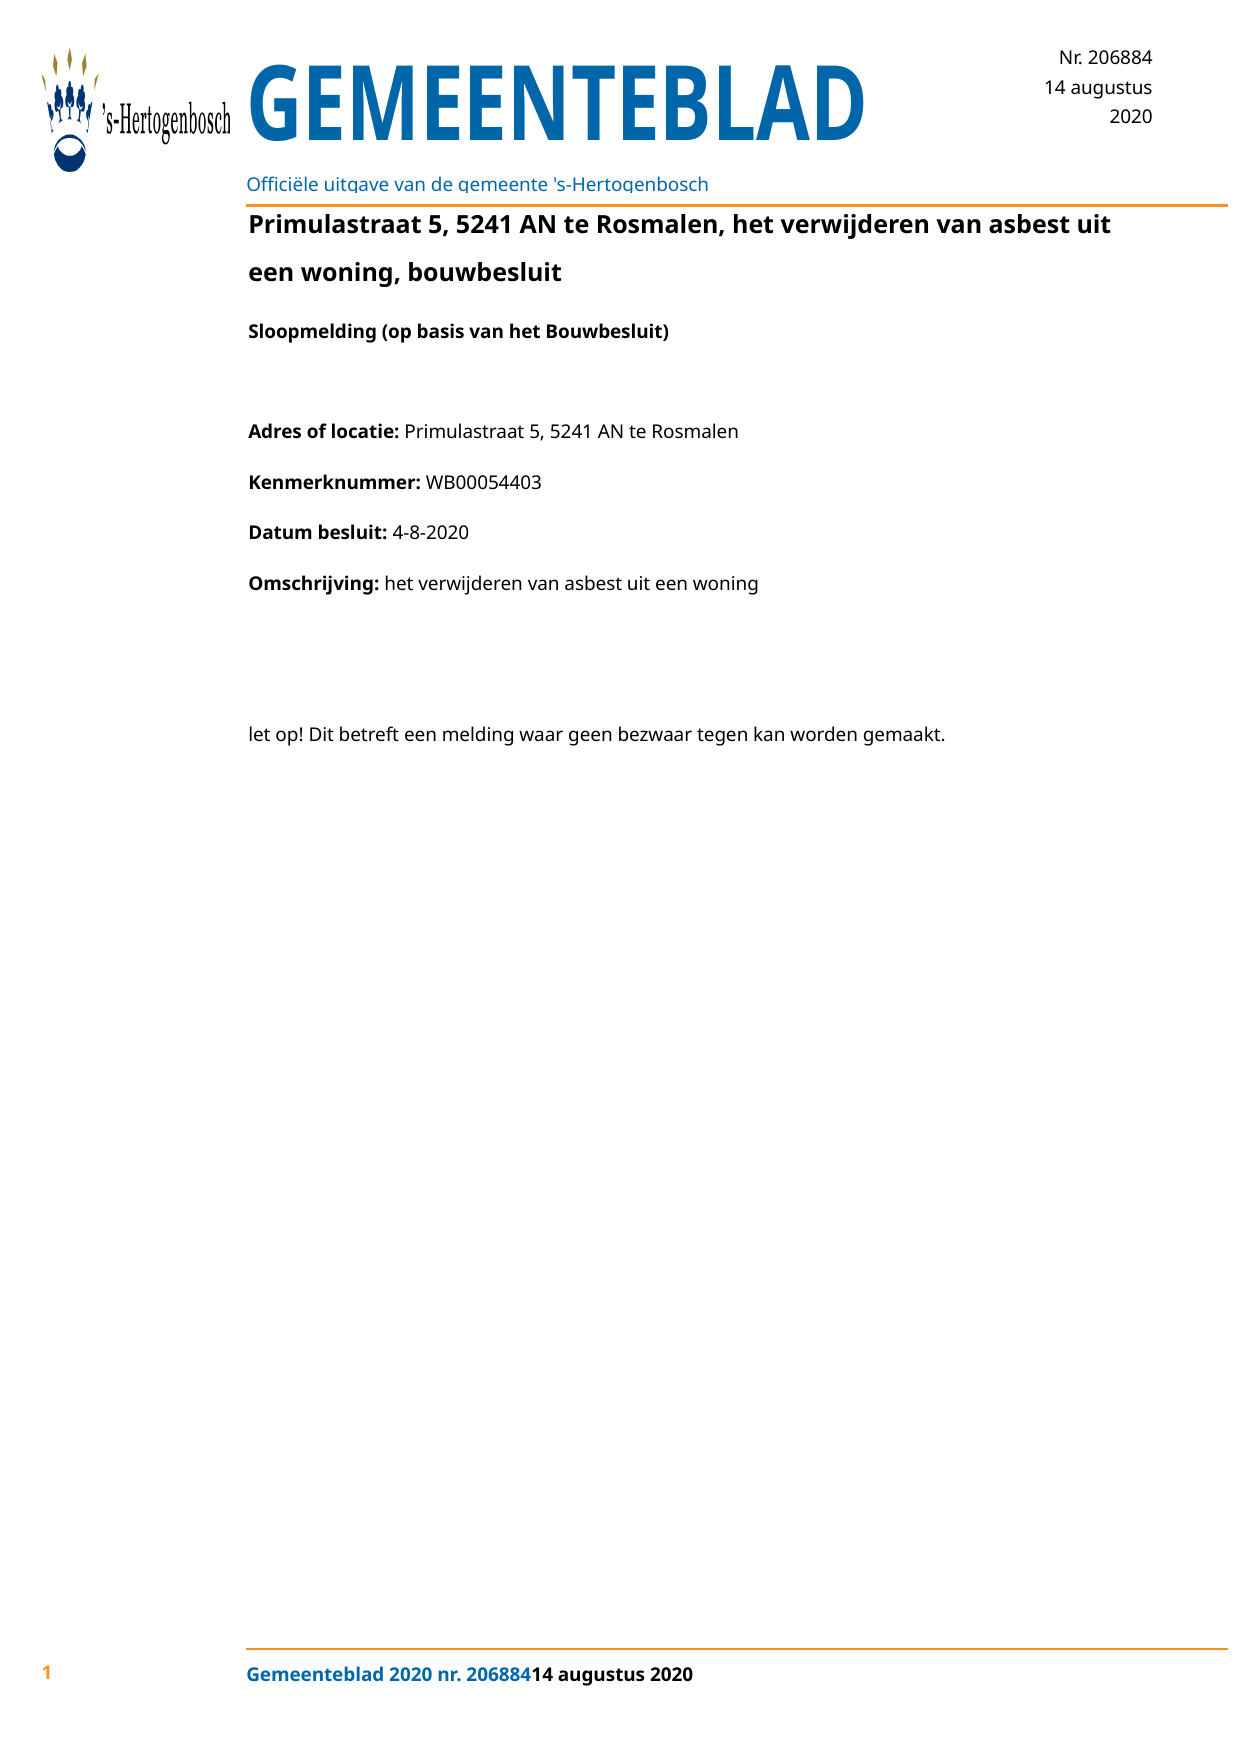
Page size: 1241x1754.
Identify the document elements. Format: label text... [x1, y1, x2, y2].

text Primulastraat 5, 5241 AN te Rosmalen, het verwijderen van asbest uit een woning, bouwbesluit [248, 207, 1152, 288]
text let op! Dit betreft een melding waar geen bezwaar tegen kan worden gemaakt. [248, 721, 1152, 747]
text Datum besluit: 4-8-2020 [248, 519, 1152, 545]
text Adres of locatie: Primulastraat 5, 5241 AN te Rosmalen [248, 419, 1152, 444]
picture [41, 47, 231, 172]
text Kenmerknummer: WB00054403 [248, 469, 1152, 495]
text Sloopmelding (op basis van het Bouwbesluit) [248, 318, 1152, 344]
text Omschrijving: het verwijderen van asbest uit een woning [248, 570, 1152, 596]
